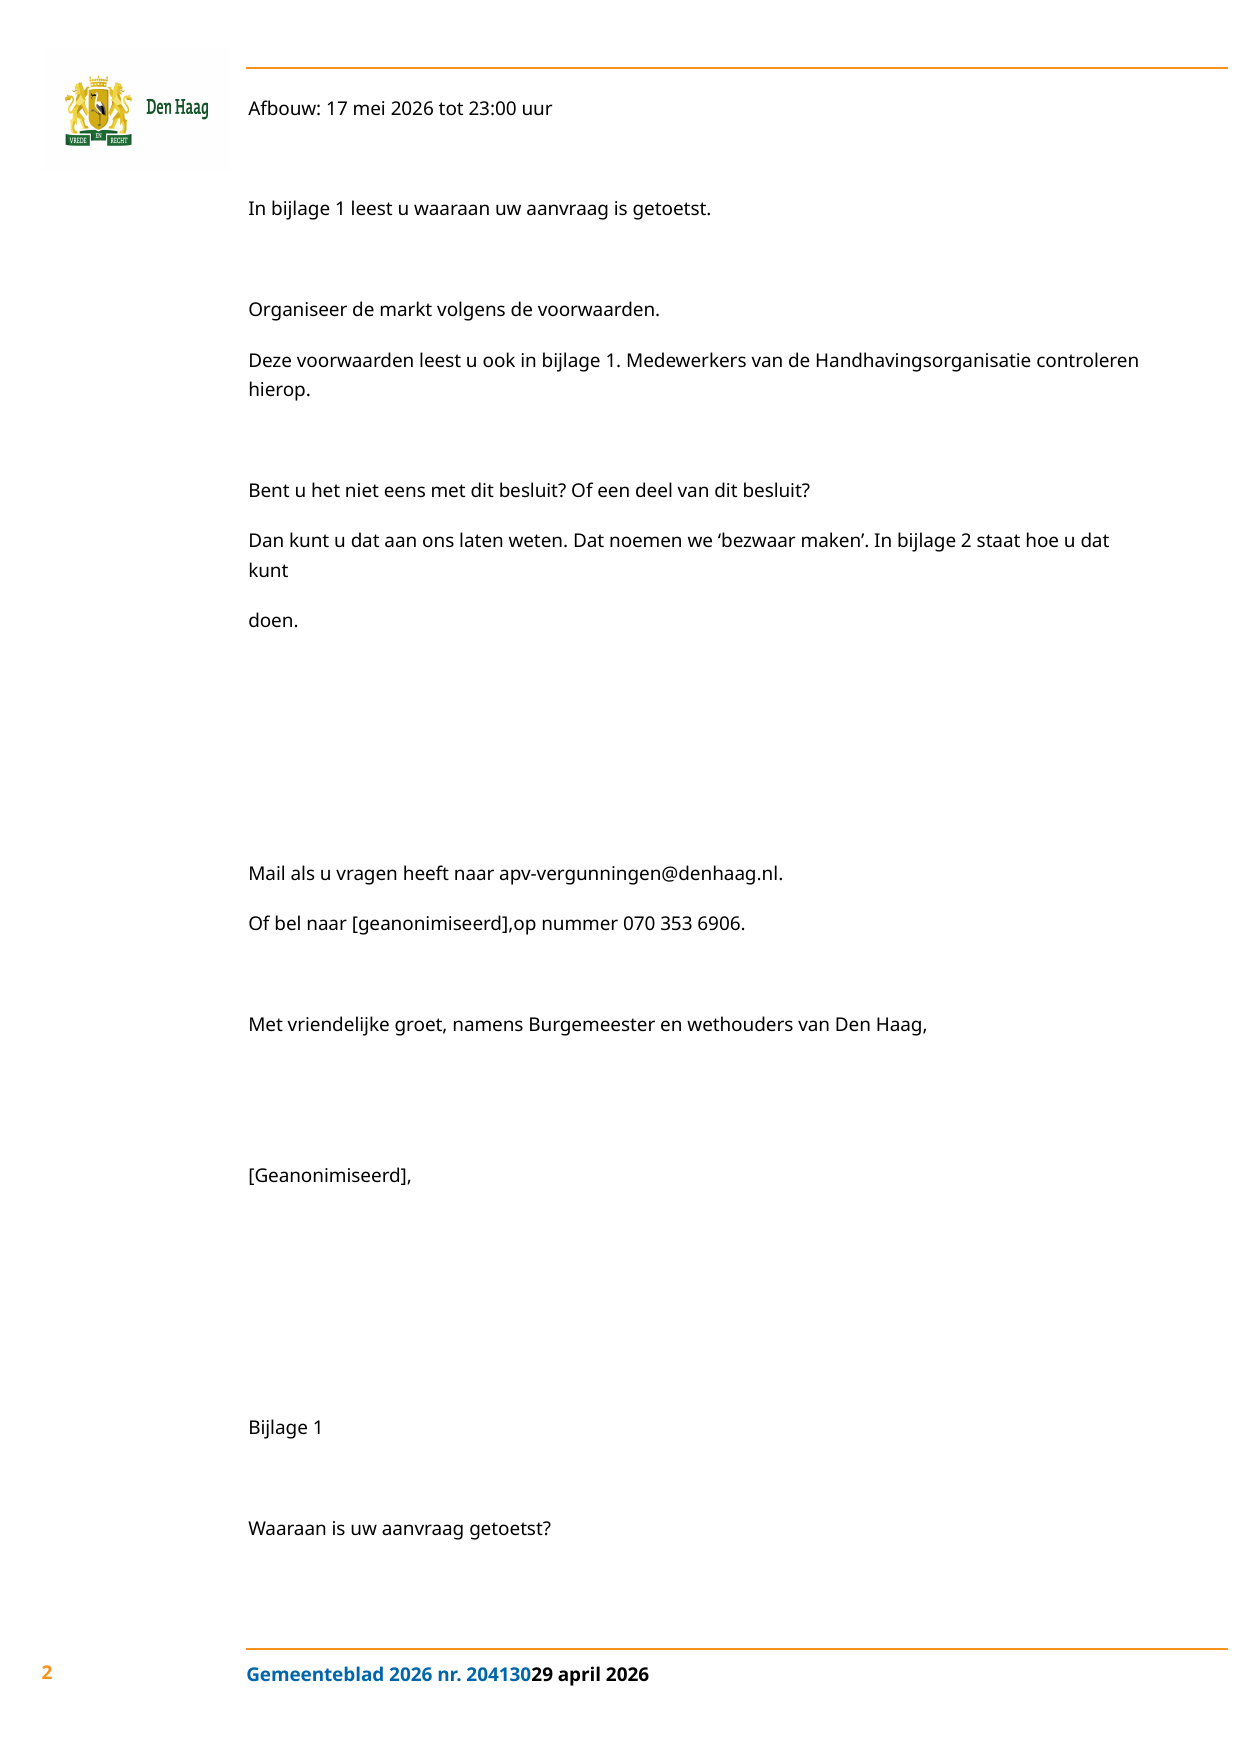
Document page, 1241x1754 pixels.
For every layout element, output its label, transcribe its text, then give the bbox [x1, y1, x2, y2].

text Bijlage 1 [248, 1414, 1152, 1440]
text Afbouw: 17 mei 2026 tot 23:00 uur [248, 95, 1152, 121]
text Of bel naar [geanonimiseerd],op nummer 070 353 6906. [248, 910, 1152, 936]
text Bent u het niet eens met dit besluit? Of een deel van dit besluit? [248, 477, 1152, 503]
picture [41, 47, 231, 172]
text doen. [248, 608, 1152, 633]
text [Geanonimiseerd], [248, 1162, 1152, 1188]
text Met vriendelijke groet, namens Burgemeester en wethouders van Den Haag, [248, 1011, 1152, 1037]
text Deze voorwaarden leest u ook in bijlage 1. Medewerkers van de Handhavingsorganisatie controleren hierop. [248, 347, 1152, 402]
text Mail als u vragen heeft naar apv-vergunningen@denhaag.nl. [248, 860, 1152, 886]
text Organiseer de markt volgens de voorwaarden. [248, 296, 1152, 322]
text Waaraan is uw aanvraag getoetst? [248, 1515, 1152, 1541]
text Dan kunt u dat aan ons laten weten. Dat noemen we ‘bezwaar maken’. In bijlage 2 staat hoe u dat kunt [248, 528, 1152, 583]
text In bijlage 1 leest u waaraan uw aanvraag is getoetst. [248, 196, 1152, 221]
